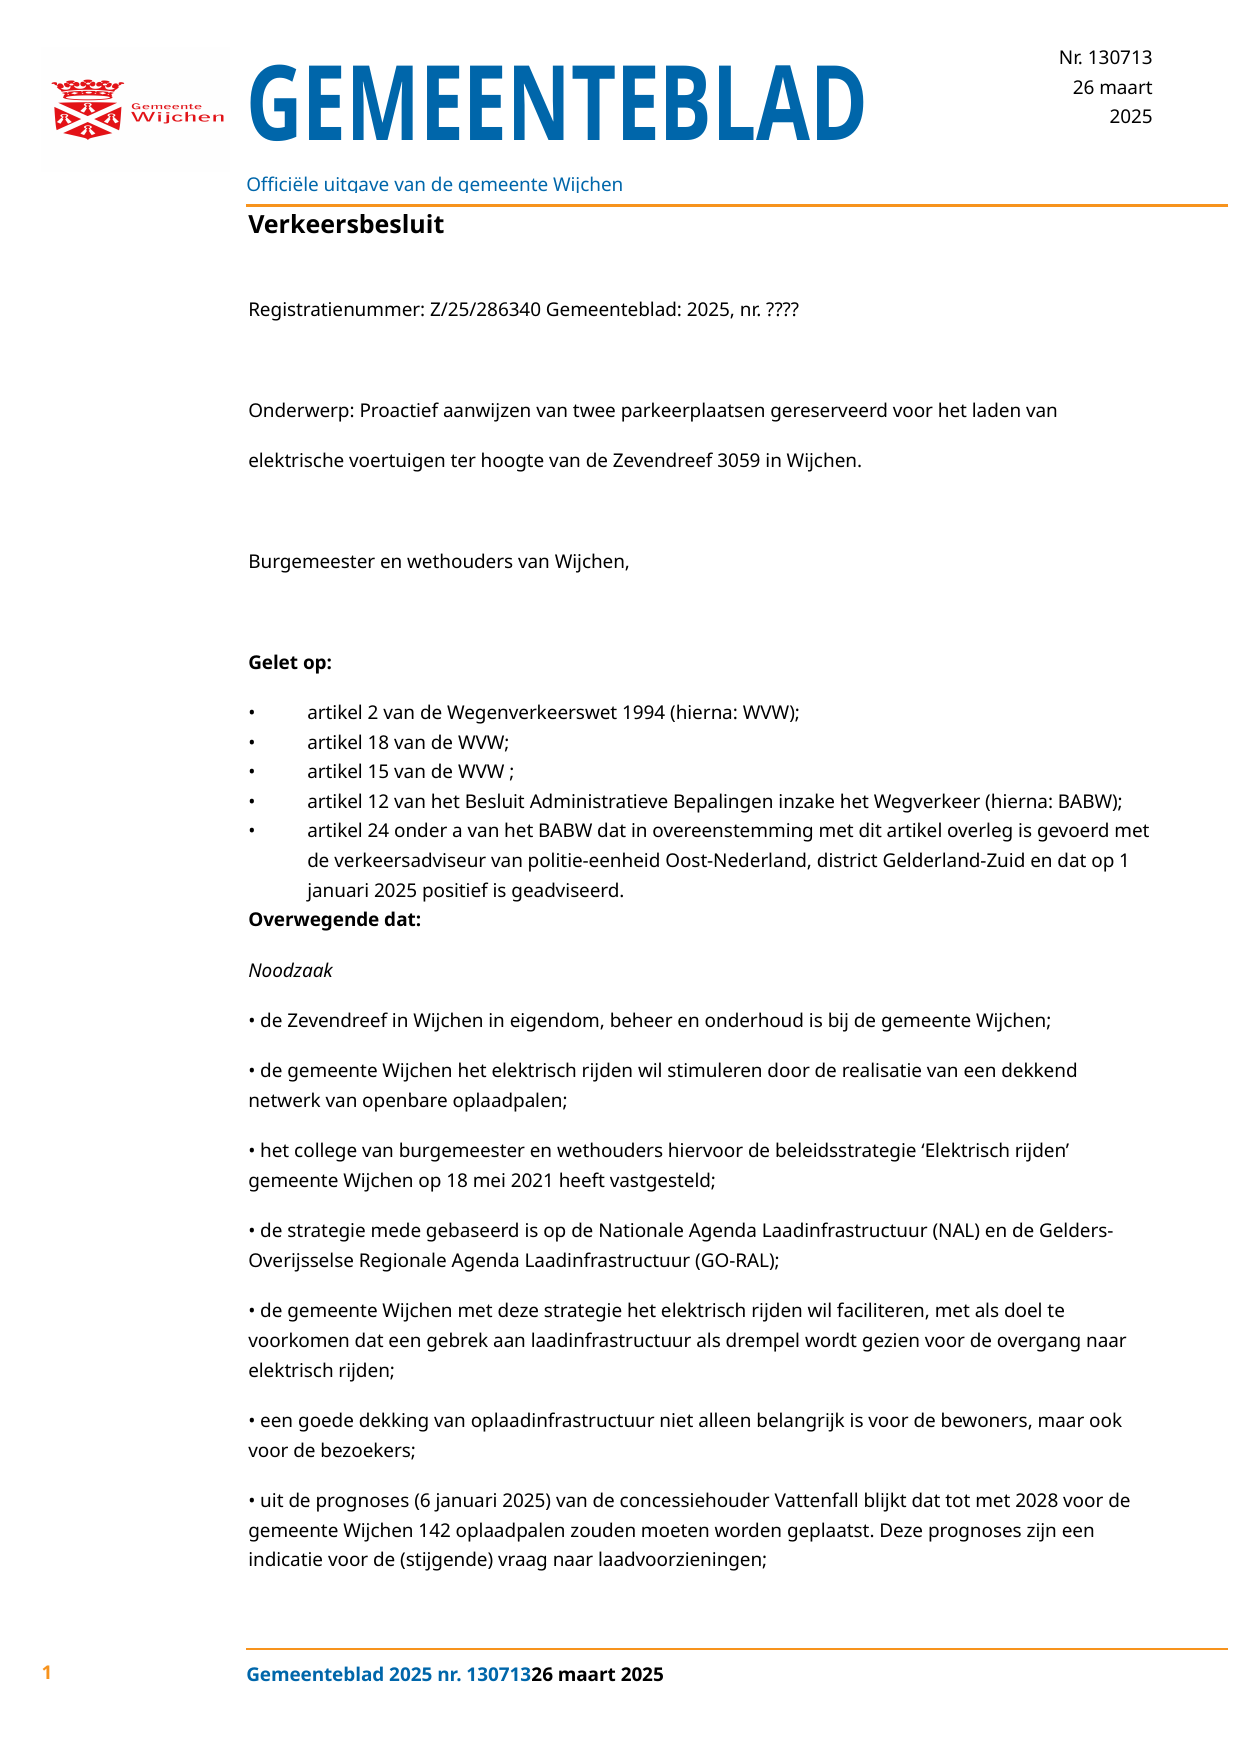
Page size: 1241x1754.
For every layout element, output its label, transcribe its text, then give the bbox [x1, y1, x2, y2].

list artikel 2 van de Wegenverkeerswet 1994 (hierna: WVW); [248, 699, 1152, 725]
text • de Zevendreef in Wijchen in eigendom, beheer en onderhoud is bij de gemeente Wijchen; [248, 1007, 1152, 1033]
text Registratienummer: Z/25/286340 Gemeenteblad: 2025, nr. ???? [248, 296, 1152, 322]
text • de gemeente Wijchen met deze strategie het elektrisch rijden wil faciliteren, met als doel te voorkomen dat een gebrek aan laadinfrastructuur als drempel wordt gezien voor de overgang naar elektrisch rijden; [248, 1298, 1152, 1383]
text • het college van burgemeester en wethouders hiervoor de beleidsstrategie ‘Elektrisch rijden’ gemeente Wijchen op 18 mei 2021 heeft vastgesteld; [248, 1138, 1152, 1193]
text Onderwerp: Proactief aanwijzen van twee parkeerplaatsen gereserveerd voor het laden van [248, 397, 1152, 423]
text Noodzaak [248, 957, 1152, 983]
text Overwegende dat: [248, 906, 1152, 932]
text elektrische voertuigen ter hoogte van de Zevendreef 3059 in Wijchen. [248, 447, 1152, 473]
list artikel 18 van de WVW; [248, 729, 1152, 755]
list artikel 12 van het Besluit Administratieve Bepalingen inzake het Wegverkeer (hierna: BABW); [248, 788, 1152, 814]
text • de gemeente Wijchen het elektrisch rijden wil stimuleren door de realisatie van een dekkend netwerk van openbare oplaadpalen; [248, 1058, 1152, 1113]
text • een goede dekking van oplaadinfrastructuur niet alleen belangrijk is voor de bewoners, maar ook voor de bezoekers; [248, 1407, 1152, 1463]
list artikel 24 onder a van het BABW dat in overeenstemming met dit artikel overleg is gevoerd met de verkeersadviseur van politie-eenheid Oost-Nederland, district Gelderland-Zuid en dat op 1 januari 2025 positief is geadviseerd. [248, 818, 1152, 903]
list artikel 15 van de WVW ; [248, 758, 1152, 784]
text • de strategie mede gebaseerd is op de Nationale Agenda Laadinfrastructuur (NAL) en de Gelders- Overijsselse Regionale Agenda Laadinfrastructuur (GO-RAL); [248, 1218, 1152, 1273]
text • uit de prognoses (6 januari 2025) van de concessiehouder Vattenfall blijkt dat tot met 2028 voor de gemeente Wijchen 142 oplaadpalen zouden moeten worden geplaatst. Deze prognoses zijn een indicatie voor de (stijgende) vraag naar laadvoorzieningen; [248, 1487, 1152, 1572]
text Gelet op: [248, 649, 1152, 675]
text Verkeersbesluit [248, 207, 1152, 241]
text Burgemeester en wethouders van Wijchen, [248, 548, 1152, 574]
picture [41, 47, 231, 172]
